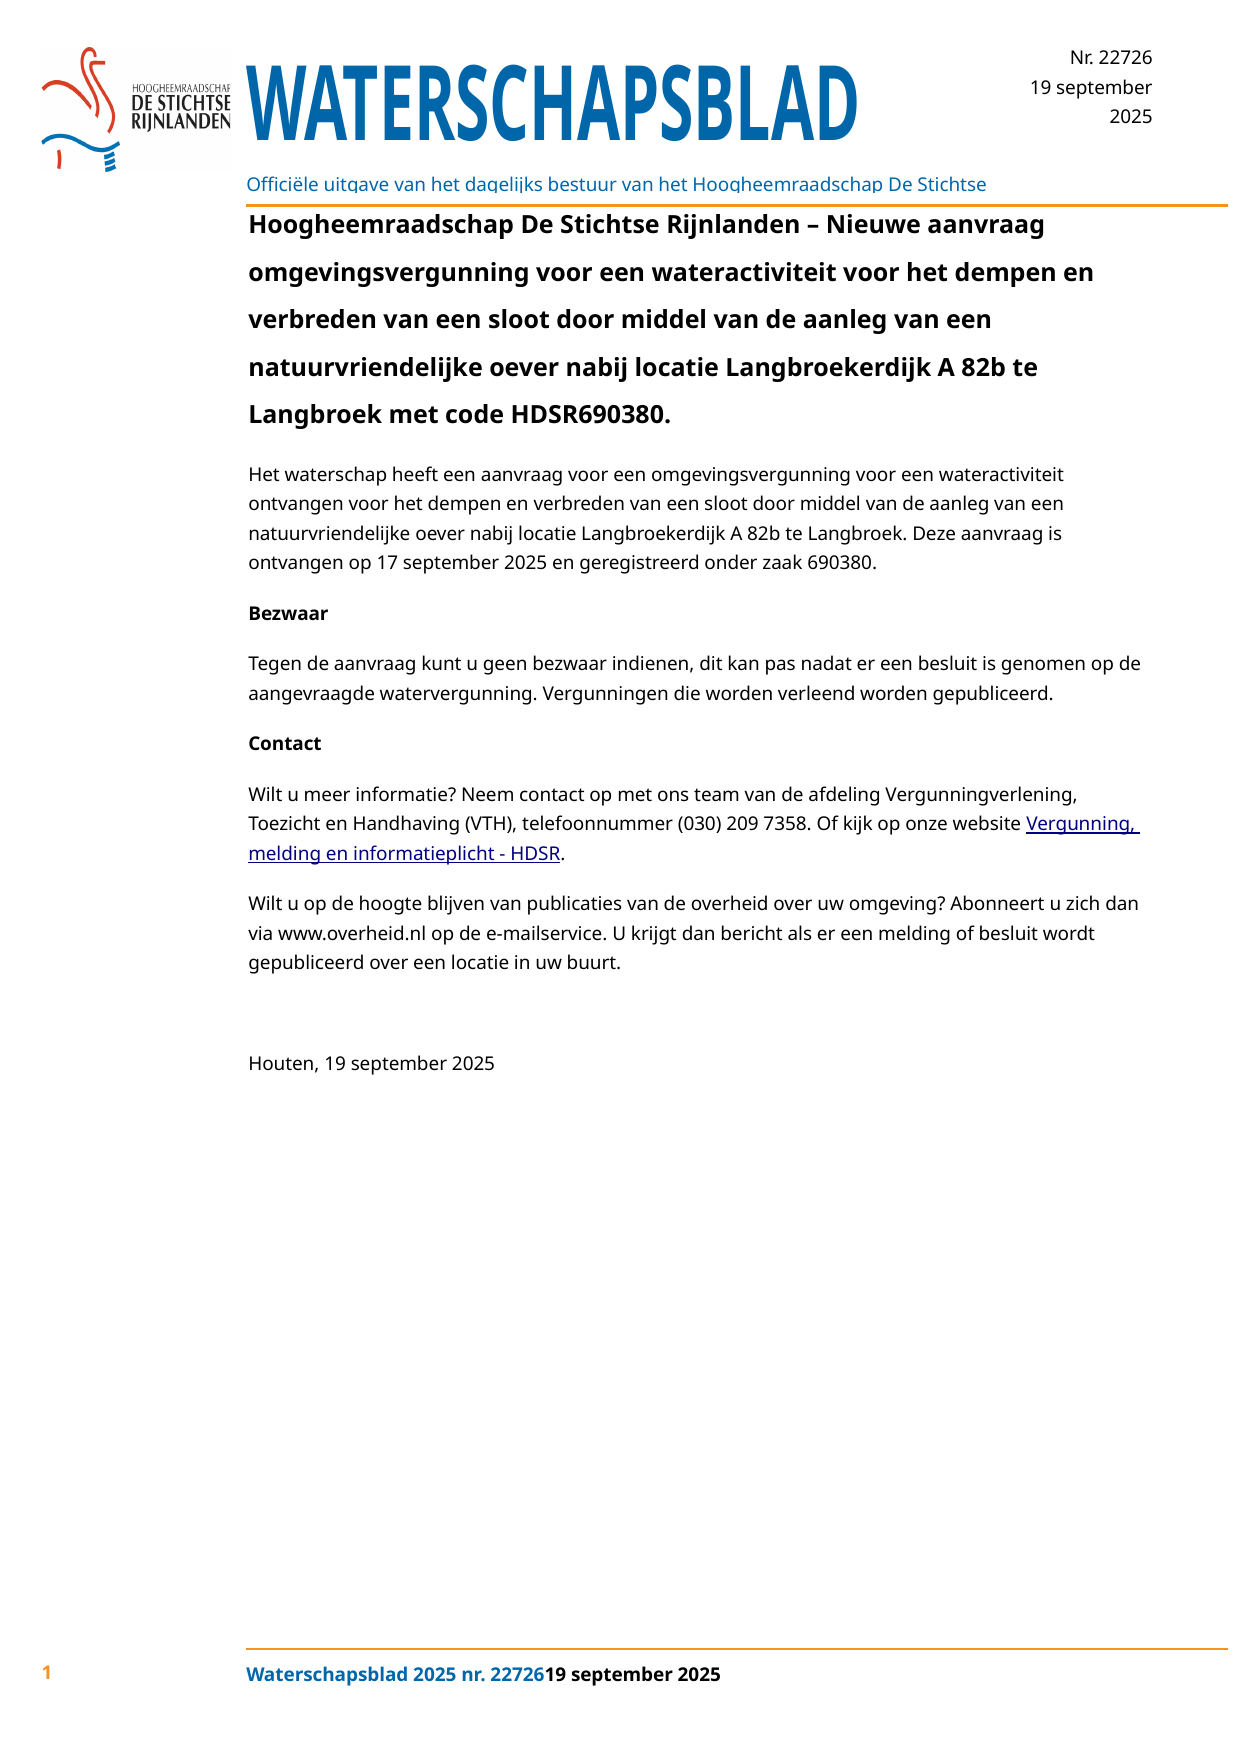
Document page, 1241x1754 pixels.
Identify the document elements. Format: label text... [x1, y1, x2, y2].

text Houten, 19 september 2025 [248, 1050, 1152, 1076]
text Contact [248, 730, 1152, 756]
text Het waterschap heeft een aanvraag voor een omgevingsvergunning voor een wateractiviteit ontvangen voor het dempen en verbreden van een sloot door middel van de aanleg van een natuurvriendelijke oever nabij locatie Langbroekerdijk A 82b te Langbroek. Deze aanvraag is ontvangen op 17 september 2025 en geregistreerd onder zaak 690380. [248, 461, 1152, 575]
text Bezwaar [248, 600, 1152, 626]
text Wilt u meer informatie? Neem contact op met ons team van de afdeling Vergunningverlening, Toezicht en Handhaving (VTH), telefoonnummer (030) 209 7358. Of kijk op onze website Vergunning, melding en informatieplicht - HDSR. [248, 781, 1152, 866]
text Hoogheemraadschap De Stichtse Rijnlanden – Nieuwe aanvraag omgevingsvergunning voor een wateractiviteit voor het dempen en verbreden van een sloot door middel van de aanleg van een natuurvriendelijke oever nabij locatie Langbroekerdijk A 82b te Langbroek met code HDSR690380. [248, 207, 1152, 431]
picture [41, 47, 231, 172]
text Wilt u op de hoogte blijven van publicaties van de overheid over uw omgeving? Abonneert u zich dan via www.overheid.nl op de e-mailservice. U krijgt dan bericht als er een melding of besluit wordt gepubliceerd over een locatie in uw buurt. [248, 890, 1152, 975]
text Tegen de aanvraag kunt u geen bezwaar indienen, dit kan pas nadat er een besluit is genomen op de aangevraagde watervergunning. Vergunningen die worden verleend worden gepubliceerd. [248, 650, 1152, 706]
